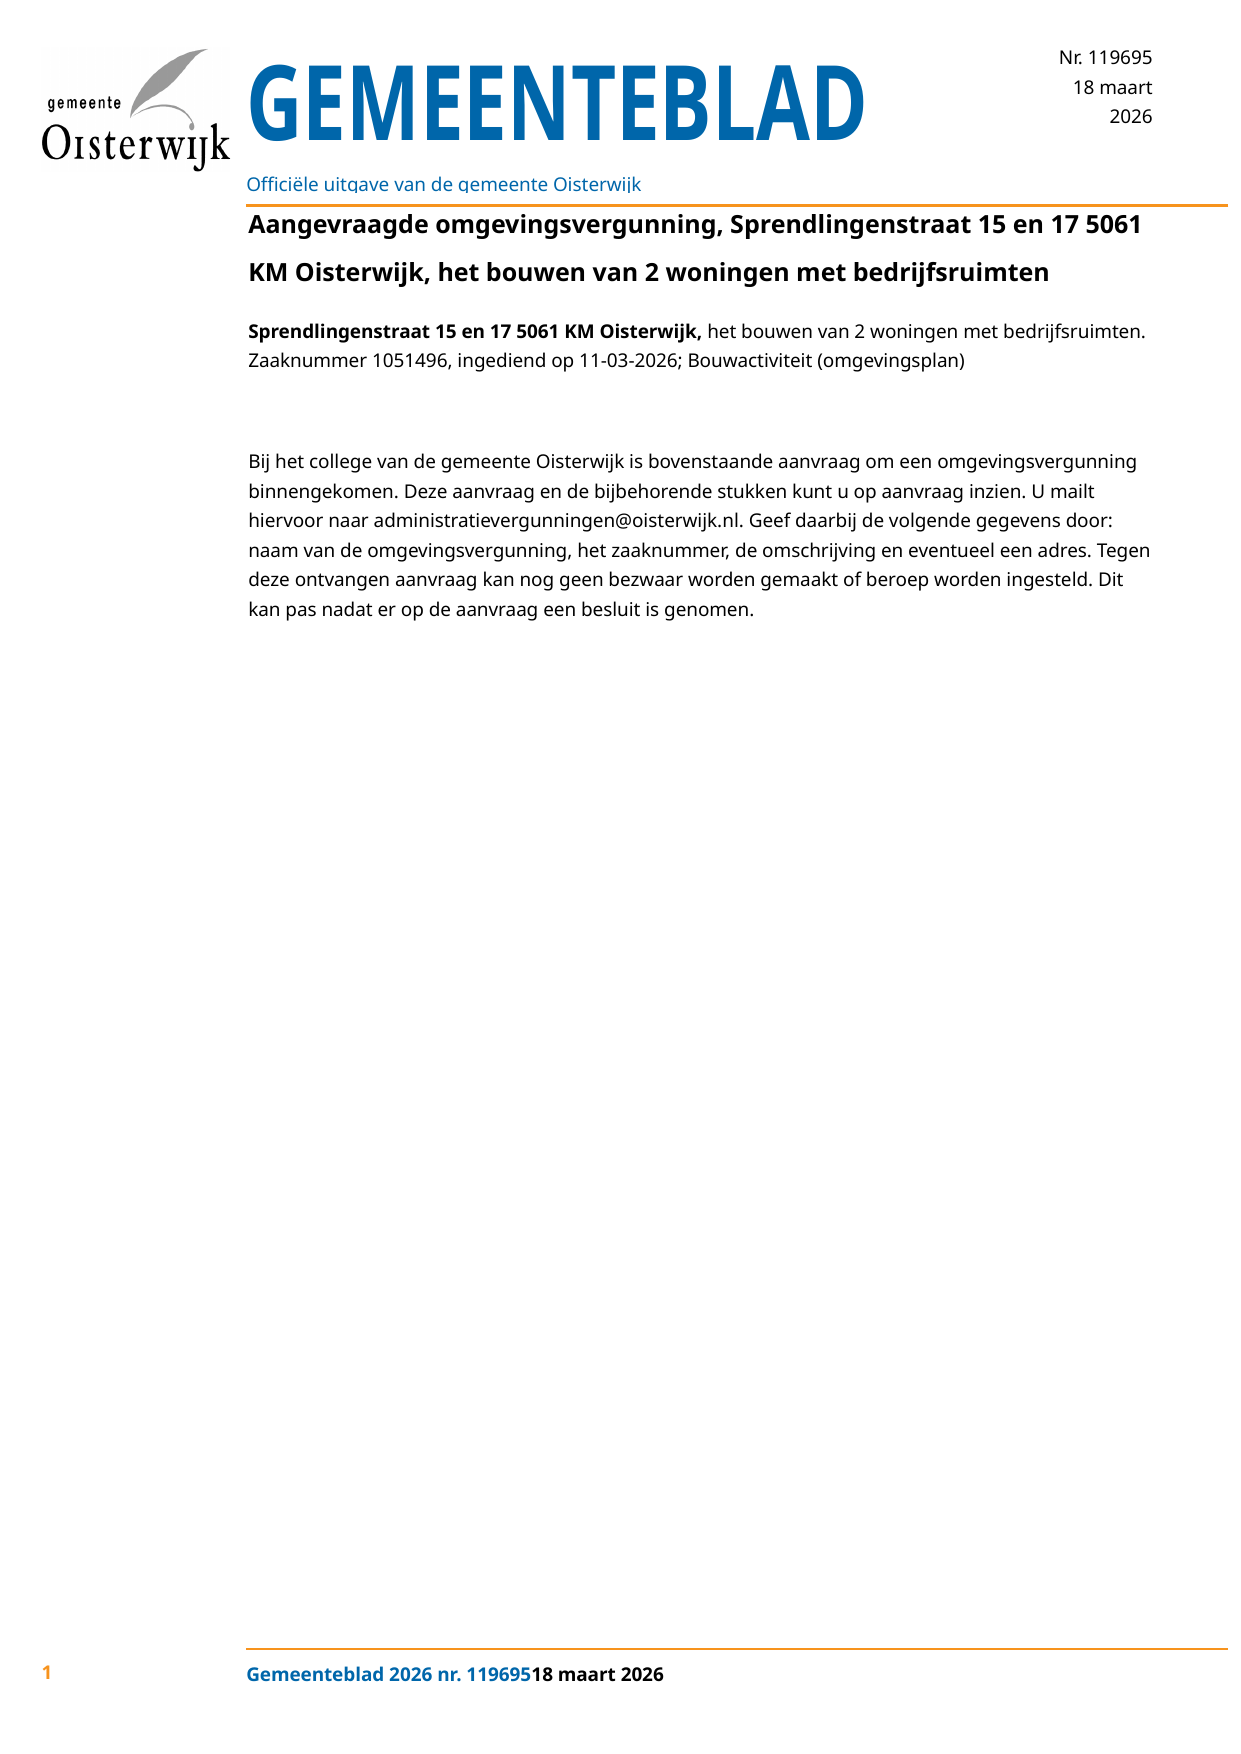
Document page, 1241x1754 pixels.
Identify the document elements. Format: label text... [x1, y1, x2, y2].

text Aangevraagde omgevingsvergunning, Sprendlingenstraat 15 en 17 5061 KM Oisterwijk, het bouwen van 2 woningen met bedrijfsruimten [248, 207, 1152, 288]
picture [41, 47, 231, 172]
text Bij het college van de gemeente Oisterwijk is bovenstaande aanvraag om een omgevingsvergunning binnengekomen. Deze aanvraag en de bijbehorende stukken kunt u op aanvraag inzien. U mailt hiervoor naar administratievergunningen@oisterwijk.nl. Geef daarbij de volgende gegevens door: naam van de omgevingsvergunning, het zaaknummer, de omschrijving en eventueel een adres. Tegen deze ontvangen aanvraag kan nog geen bezwaar worden gemaakt of beroep worden ingesteld. Dit kan pas nadat er op de aanvraag een besluit is genomen. [248, 448, 1152, 622]
text Sprendlingenstraat 15 en 17 5061 KM Oisterwijk, het bouwen van 2 woningen met bedrijfsruimten. Zaaknummer 1051496, ingediend op 11-03-2026; Bouwactiviteit (omgevingsplan) [248, 318, 1152, 373]
